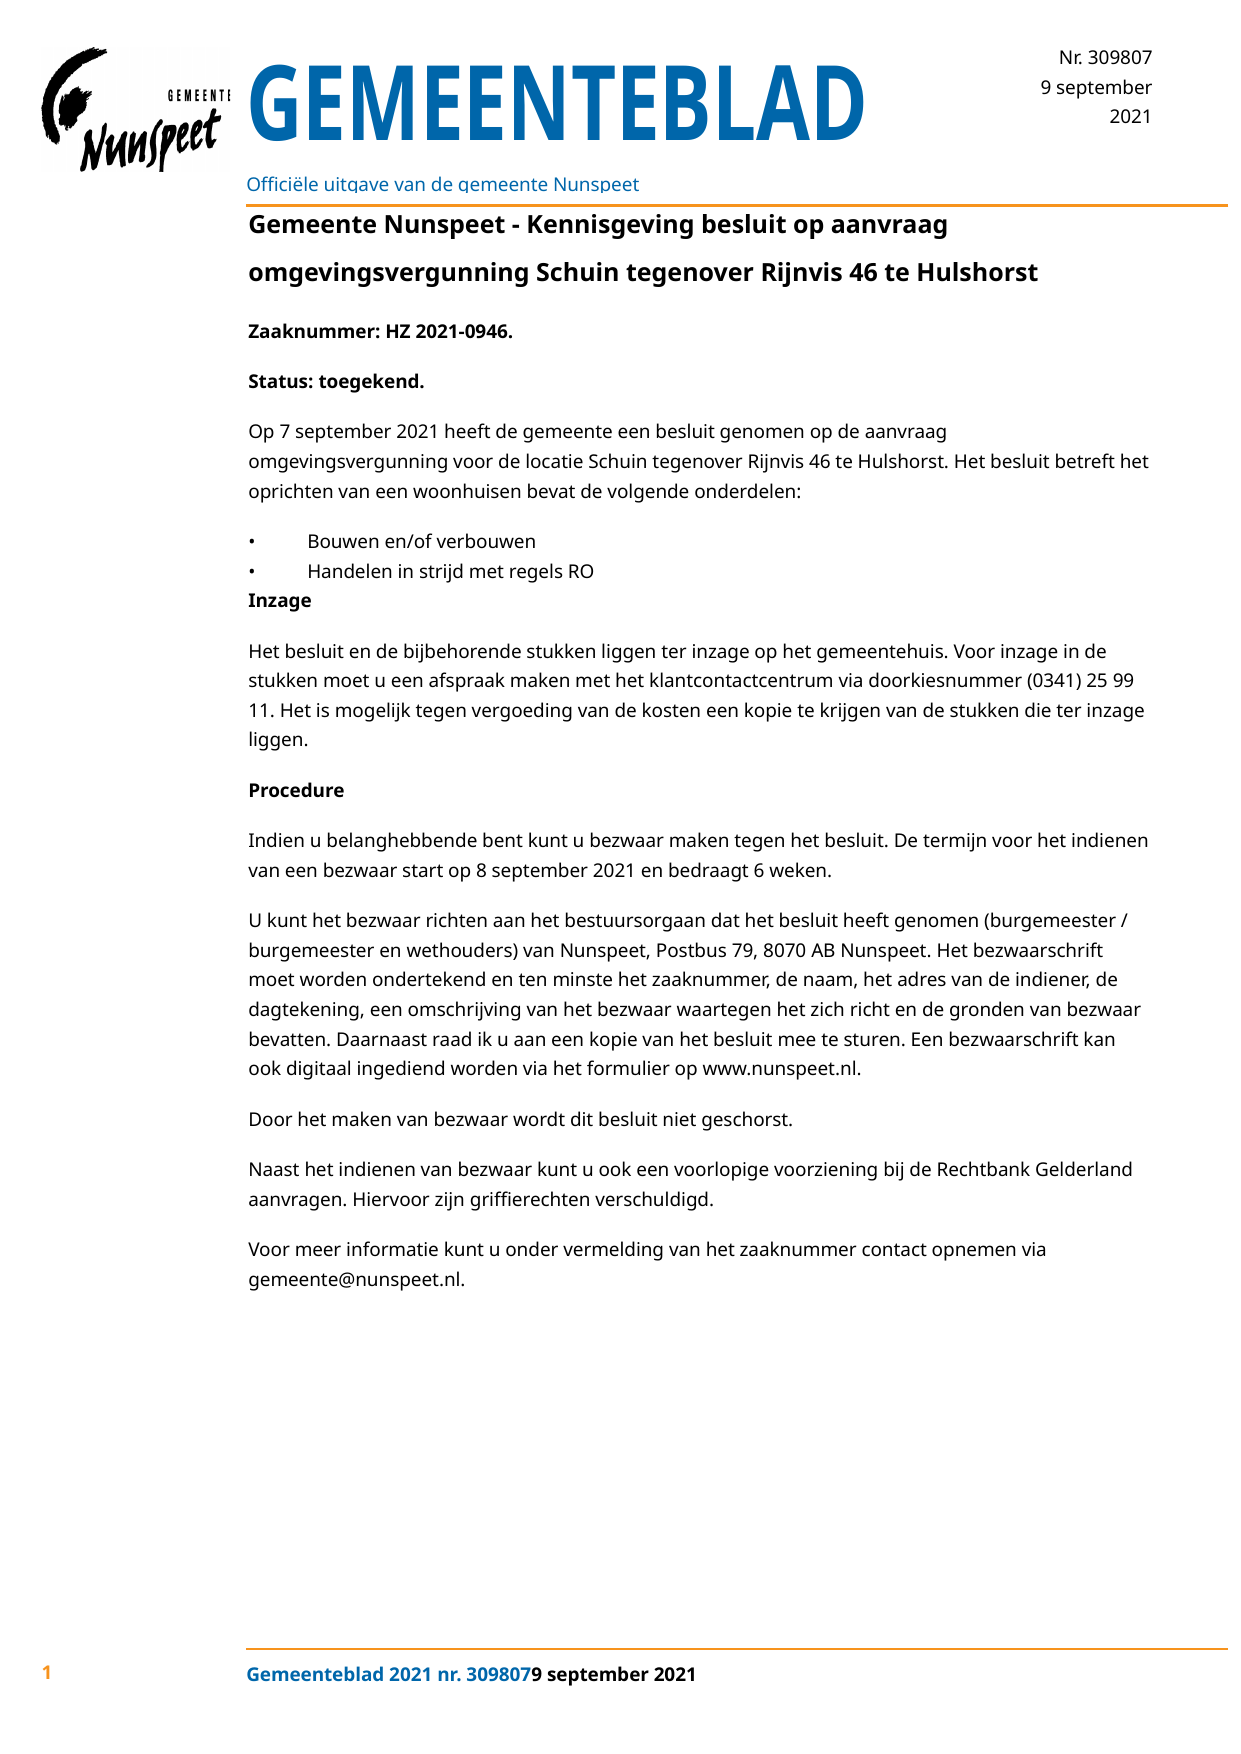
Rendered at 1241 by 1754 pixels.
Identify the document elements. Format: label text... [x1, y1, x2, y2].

text U kunt het bezwaar richten aan het bestuursorgaan dat het besluit heeft genomen (burgemeester / burgemeester en wethouders) van Nunspeet, Postbus 79, 8070 AB Nunspeet. Het bezwaarschrift moet worden ondertekend en ten minste het zaaknummer, de naam, het adres van de indiener, de dagtekening, een omschrijving van het bezwaar waartegen het zich richt en de gronden van bezwaar bevatten. Daarnaast raad ik u aan een kopie van het besluit mee te sturen. Een bezwaarschrift kan ook digitaal ingediend worden via het formulier op www.nunspeet.nl. [248, 907, 1152, 1081]
picture [41, 47, 231, 172]
text Door het maken van bezwaar wordt dit besluit niet geschorst. [248, 1106, 1152, 1132]
text Het besluit en de bijbehorende stukken liggen ter inzage op het gemeentehuis. Voor inzage in de stukken moet u een afspraak maken met het klantcontactcentrum via doorkiesnummer (0341) 25 99 11. Het is mogelijk tegen vergoeding van de kosten een kopie te krijgen van de stukken die ter inzage liggen. [248, 638, 1152, 752]
list Bouwen en/of verbouwen [248, 528, 1152, 554]
text Naast het indienen van bezwaar kunt u ook een voorlopige voorziening bij de Rechtbank Gelderland aanvragen. Hiervoor zijn griffierechten verschuldigd. [248, 1156, 1152, 1212]
text Zaaknummer: HZ 2021-0946. [248, 318, 1152, 344]
text Op 7 september 2021 heeft de gemeente een besluit genomen op de aanvraag omgevingsvergunning voor de locatie Schuin tegenover Rijnvis 46 te Hulshorst. Het besluit betreft het oprichten van een woonhuisen bevat de volgende onderdelen: [248, 419, 1152, 504]
text Status: toegekend. [248, 368, 1152, 394]
text Voor meer informatie kunt u onder vermelding van het zaaknummer contact opnemen via gemeente@nunspeet.nl. [248, 1236, 1152, 1292]
list Handelen in strijd met regels RO [248, 558, 1152, 584]
text Inzage [248, 587, 1152, 613]
text Gemeente Nunspeet - Kennisgeving besluit op aanvraag omgevingsvergunning Schuin tegenover Rijnvis 46 te Hulshorst [248, 207, 1152, 288]
text Indien u belanghebbende bent kunt u bezwaar maken tegen het besluit. De termijn voor het indienen van een bezwaar start op 8 september 2021 en bedraagt 6 weken. [248, 827, 1152, 883]
text Procedure [248, 777, 1152, 803]
